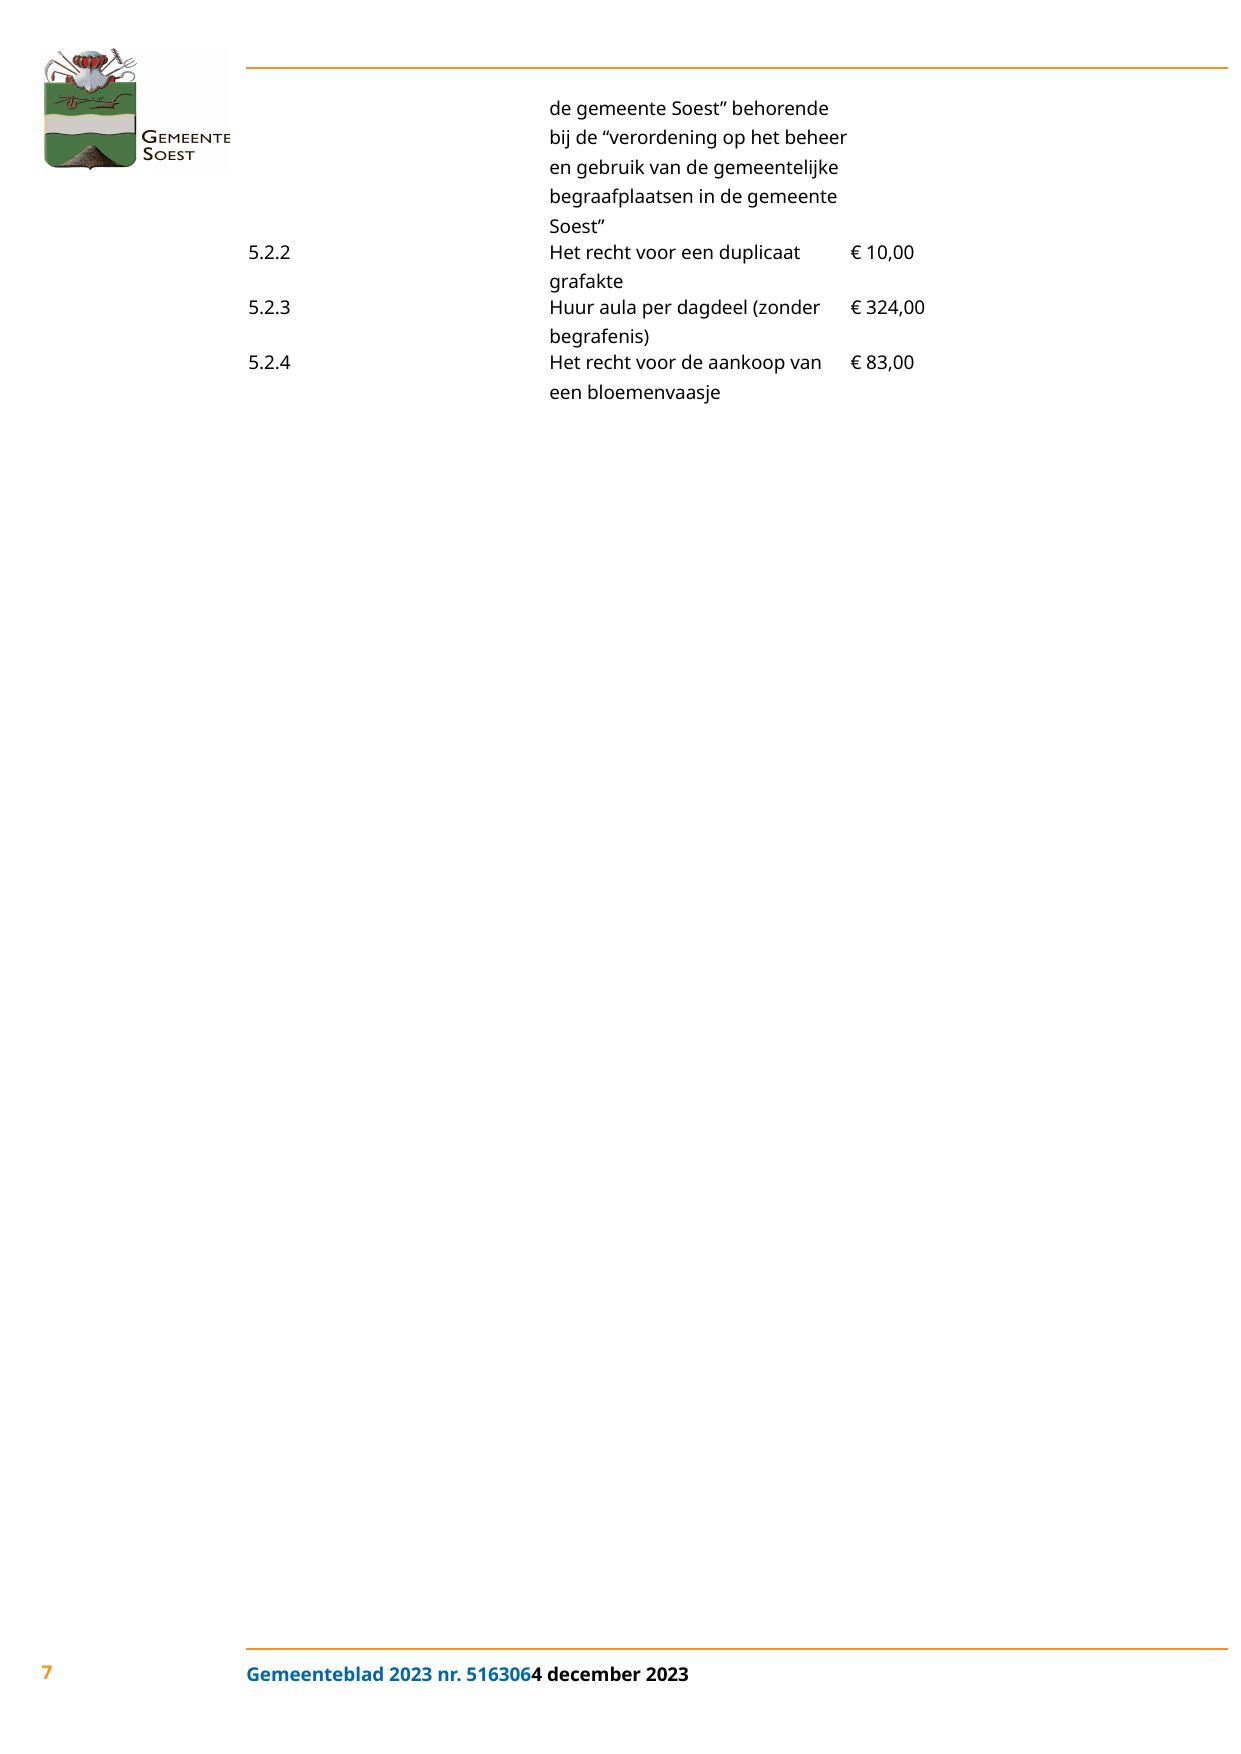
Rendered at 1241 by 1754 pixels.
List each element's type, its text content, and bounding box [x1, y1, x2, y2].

picture [41, 47, 231, 172]
table_cell 5.2.3 [248, 294, 549, 349]
table_cell 5.2.2 [248, 239, 549, 294]
table_cell de gemeente Soest” behorende bij de “verordening op het beheer en gebruik van de gemeentelijke begraafplaatsen in de gemeente Soest” [549, 95, 850, 239]
table_cell Huur aula per dagdeel (zonder begrafenis) [549, 294, 850, 349]
table_cell [248, 95, 549, 239]
table_cell Het recht voor de aankoop van een bloemenvaasje [549, 350, 850, 405]
table_cell 5.2.4 [248, 350, 549, 405]
table_cell [850, 95, 1152, 239]
table_cell € 10,00 [850, 239, 1152, 294]
table_cell € 324,00 [850, 294, 1152, 349]
table_cell Het recht voor een duplicaat grafakte [549, 239, 850, 294]
table_cell € 83,00 [850, 350, 1152, 405]
